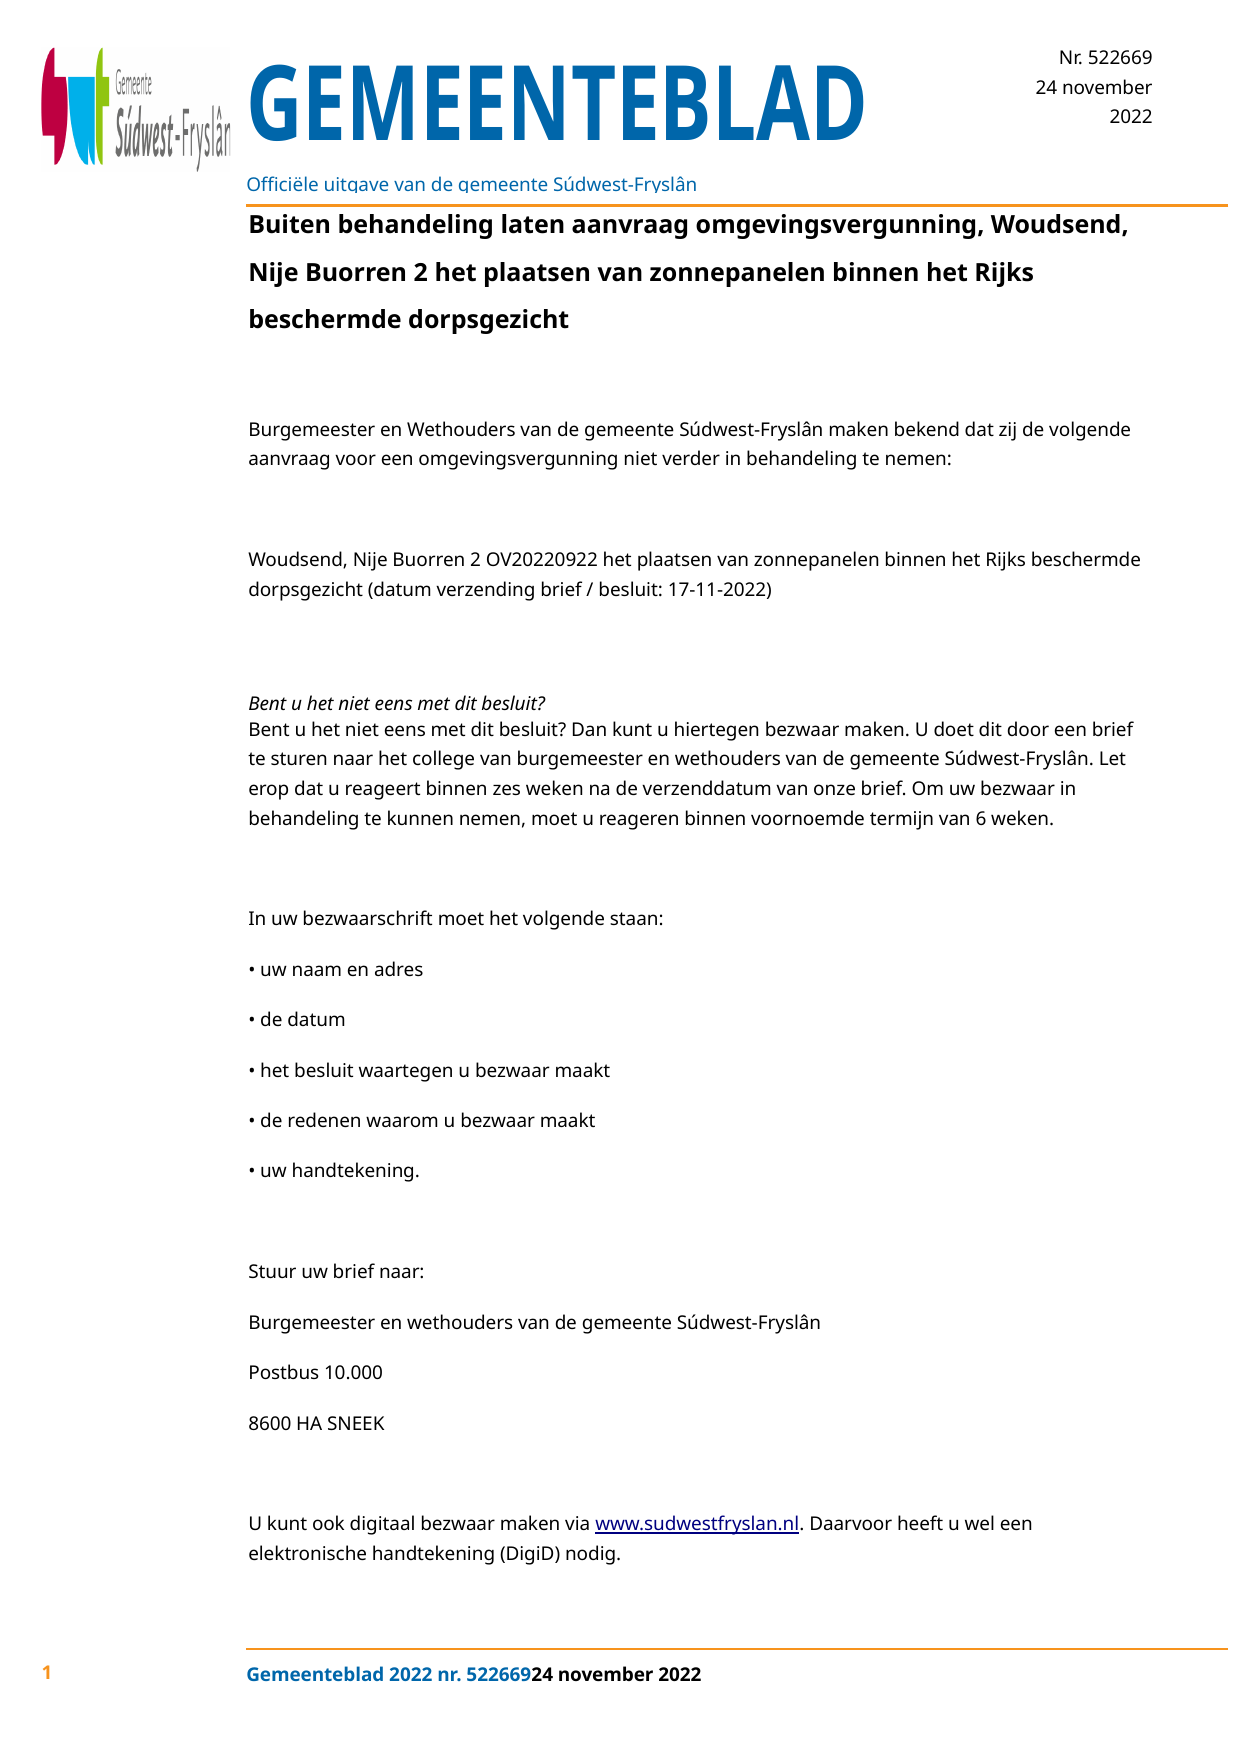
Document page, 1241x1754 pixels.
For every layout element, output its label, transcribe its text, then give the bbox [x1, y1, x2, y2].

text • het besluit waartegen u bezwaar maakt [248, 1057, 1152, 1083]
text Woudsend, Nije Buorren 2 OV20220922 het plaatsen van zonnepanelen binnen het Rijks beschermde dorpsgezicht (datum verzending brief / besluit: 17-11-2022) [248, 546, 1152, 602]
text • de datum [248, 1006, 1152, 1032]
text • de redenen waarom u bezwaar maakt [248, 1107, 1152, 1133]
text Burgemeester en wethouders van de gemeente Súdwest-Fryslân [248, 1309, 1152, 1335]
text Postbus 10.000 [248, 1359, 1152, 1385]
text Burgemeester en Wethouders van de gemeente Súdwest-Fryslân maken bekend dat zij de volgende aanvraag voor een omgevingsvergunning niet verder in behandeling te nemen: [248, 416, 1152, 471]
text 8600 HA SNEEK [248, 1410, 1152, 1436]
text Bent u het niet eens met dit besluit? Dan kunt u hiertegen bezwaar maken. U doet dit door een brief te sturen naar het college van burgemeester en wethouders van de gemeente Súdwest-Fryslân. Let erop dat u reageert binnen zes weken na de verzenddatum van onze brief. Om uw bezwaar in behandeling te kunnen nemen, moet u reageren binnen voornoemde termijn van 6 weken. [248, 716, 1152, 831]
text Stuur uw brief naar: [248, 1258, 1152, 1284]
picture [41, 47, 231, 172]
text In uw bezwaarschrift moet het volgende staan: [248, 906, 1152, 931]
text • uw naam en adres [248, 956, 1152, 982]
text U kunt ook digitaal bezwaar maken via www.sudwestfryslan.nl. Daarvoor heeft u wel een elektronische handtekening (DigiD) nodig. [248, 1511, 1152, 1566]
text • uw handtekening. [248, 1158, 1152, 1183]
text Buiten behandeling laten aanvraag omgevingsvergunning, Woudsend, Nije Buorren 2 het plaatsen van zonnepanelen binnen het Rijks beschermde dorpsgezicht [248, 207, 1152, 336]
text Bent u het niet eens met dit besluit? [248, 690, 1152, 716]
